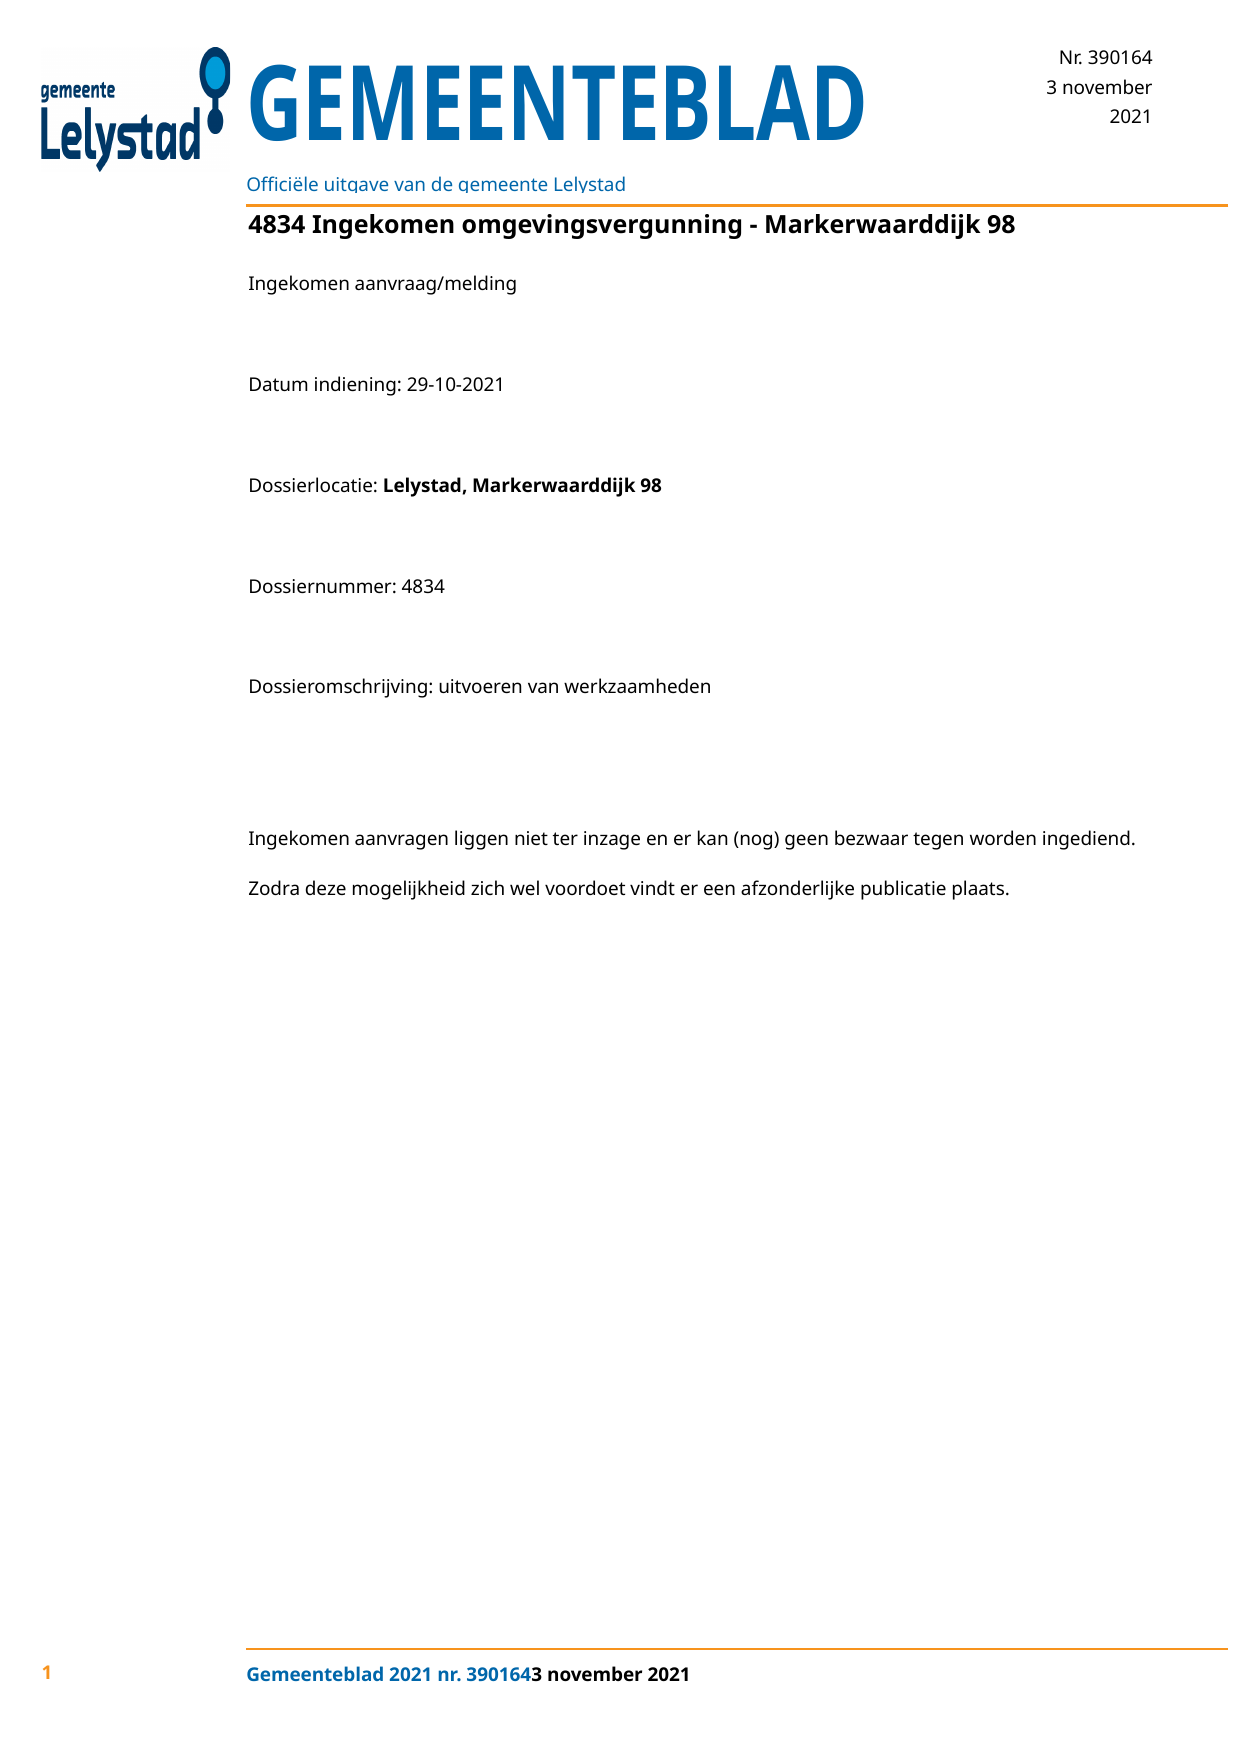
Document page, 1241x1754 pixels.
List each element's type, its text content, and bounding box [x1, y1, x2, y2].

picture [41, 47, 231, 172]
text Ingekomen aanvragen liggen niet ter inzage en er kan (nog) geen bezwaar tegen worden ingediend. [248, 825, 1152, 851]
text Dossiernummer: 4834 [248, 573, 1152, 598]
text Dossierlocatie: Lelystad, Markerwaarddijk 98 [248, 472, 1152, 498]
text Dossieromschrijving: uitvoeren van werkzaamheden [248, 674, 1152, 699]
text Datum indiening: 29-10-2021 [248, 371, 1152, 397]
text Ingekomen aanvraag/melding [248, 270, 1152, 296]
text Zodra deze mogelijkheid zich wel voordoet vindt er een afzonderlijke publicatie plaats. [248, 875, 1152, 901]
text 4834 Ingekomen omgevingsvergunning - Markerwaarddijk 98 [248, 207, 1152, 241]
